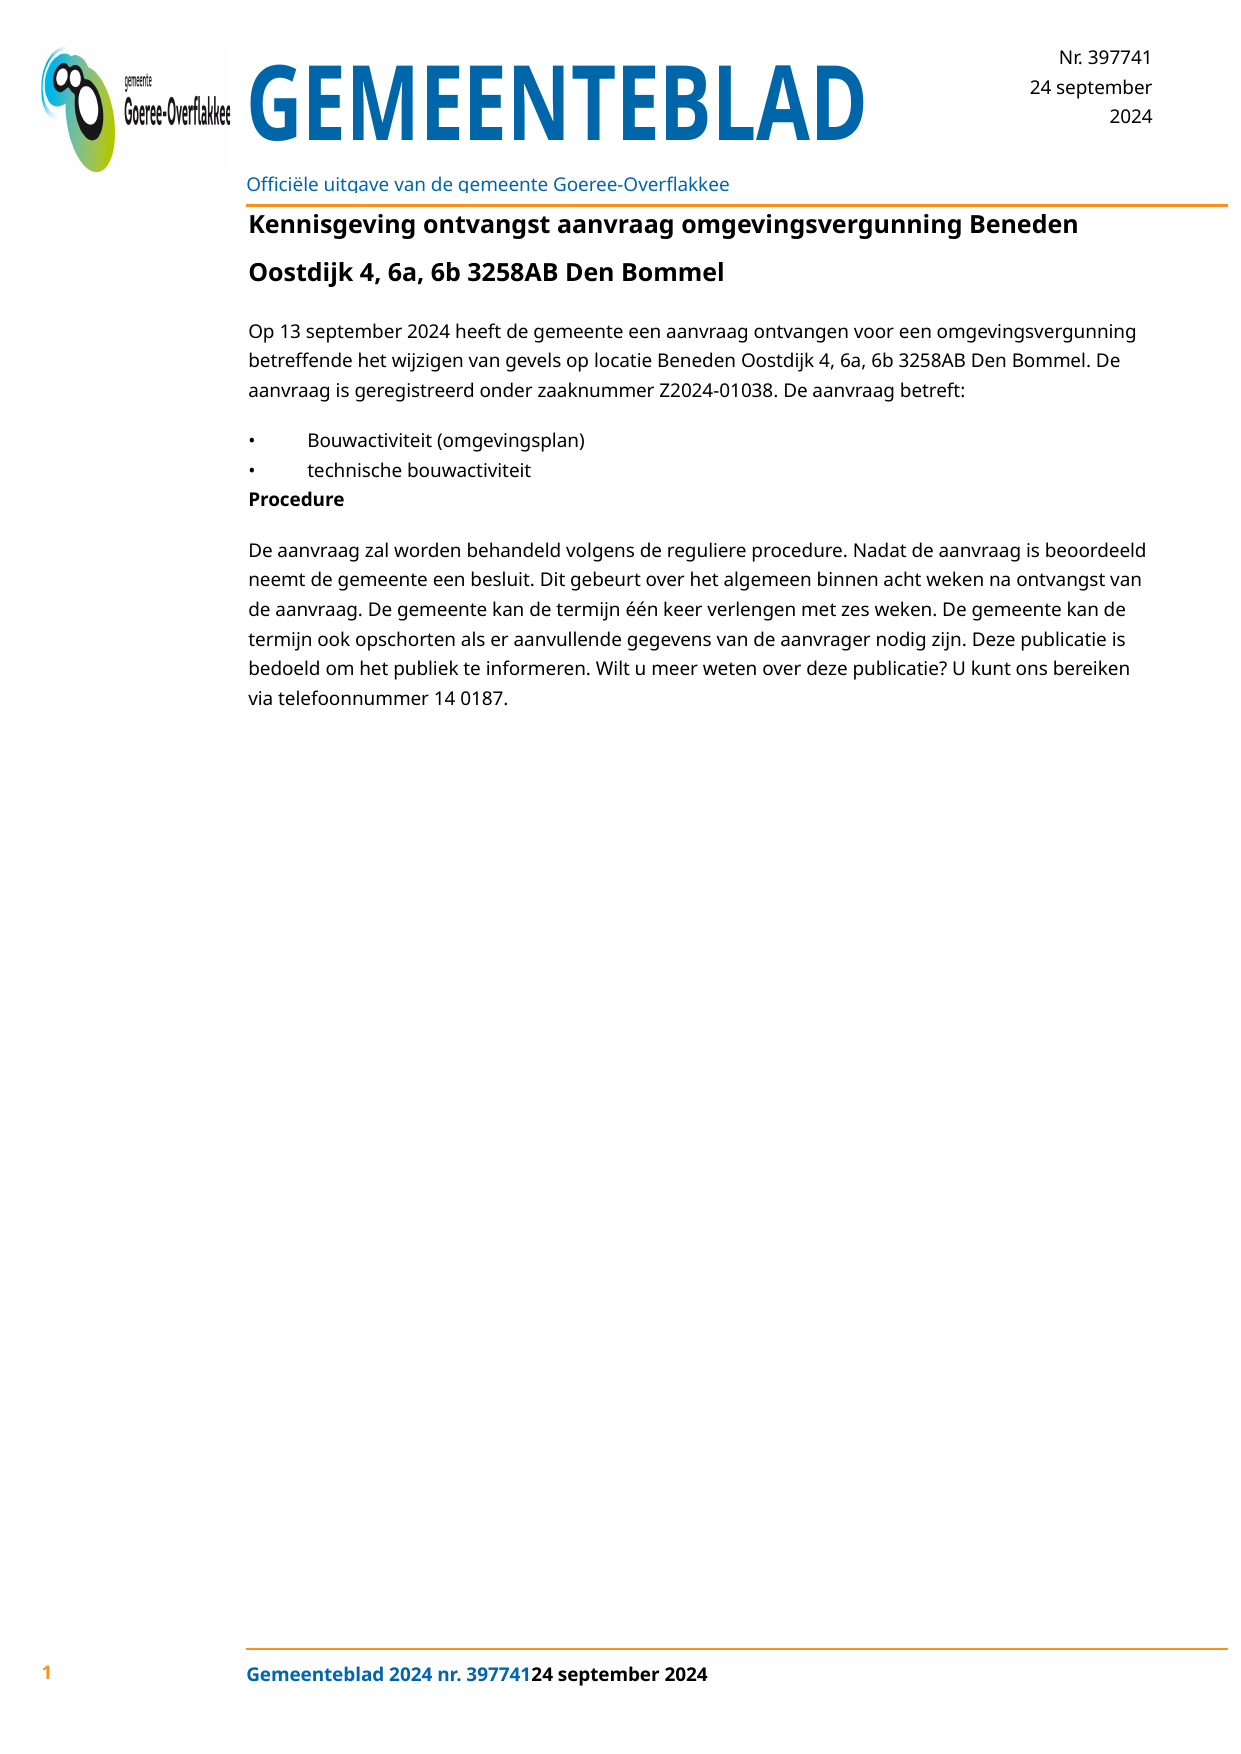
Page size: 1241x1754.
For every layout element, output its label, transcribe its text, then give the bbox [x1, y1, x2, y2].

text Op 13 september 2024 heeft de gemeente een aanvraag ontvangen voor een omgevingsvergunning betreffende het wijzigen van gevels op locatie Beneden Oostdijk 4, 6a, 6b 3258AB Den Bommel. De aanvraag is geregistreerd onder zaaknummer Z2024-01038. De aanvraag betreft: [248, 318, 1152, 403]
list technische bouwactiviteit [248, 457, 1152, 483]
text De aanvraag zal worden behandeld volgens de reguliere procedure. Nadat de aanvraag is beoordeeld neemt de gemeente een besluit. Dit gebeurt over het algemeen binnen acht weken na ontvangst van de aanvraag. De gemeente kan de termijn één keer verlengen met zes weken. De gemeente kan de termijn ook opschorten als er aanvullende gegevens van de aanvrager nodig zijn. Deze publicatie is bedoeld om het publiek te informeren. Wilt u meer weten over deze publicatie? U kunt ons bereiken via telefoonnummer 14 0187. [248, 537, 1152, 711]
text Kennisgeving ontvangst aanvraag omgevingsvergunning Beneden Oostdijk 4, 6a, 6b 3258AB Den Bommel [248, 207, 1152, 288]
picture [41, 47, 231, 172]
list Bouwactiviteit (omgevingsplan) [248, 427, 1152, 453]
text Procedure [248, 487, 1152, 512]
